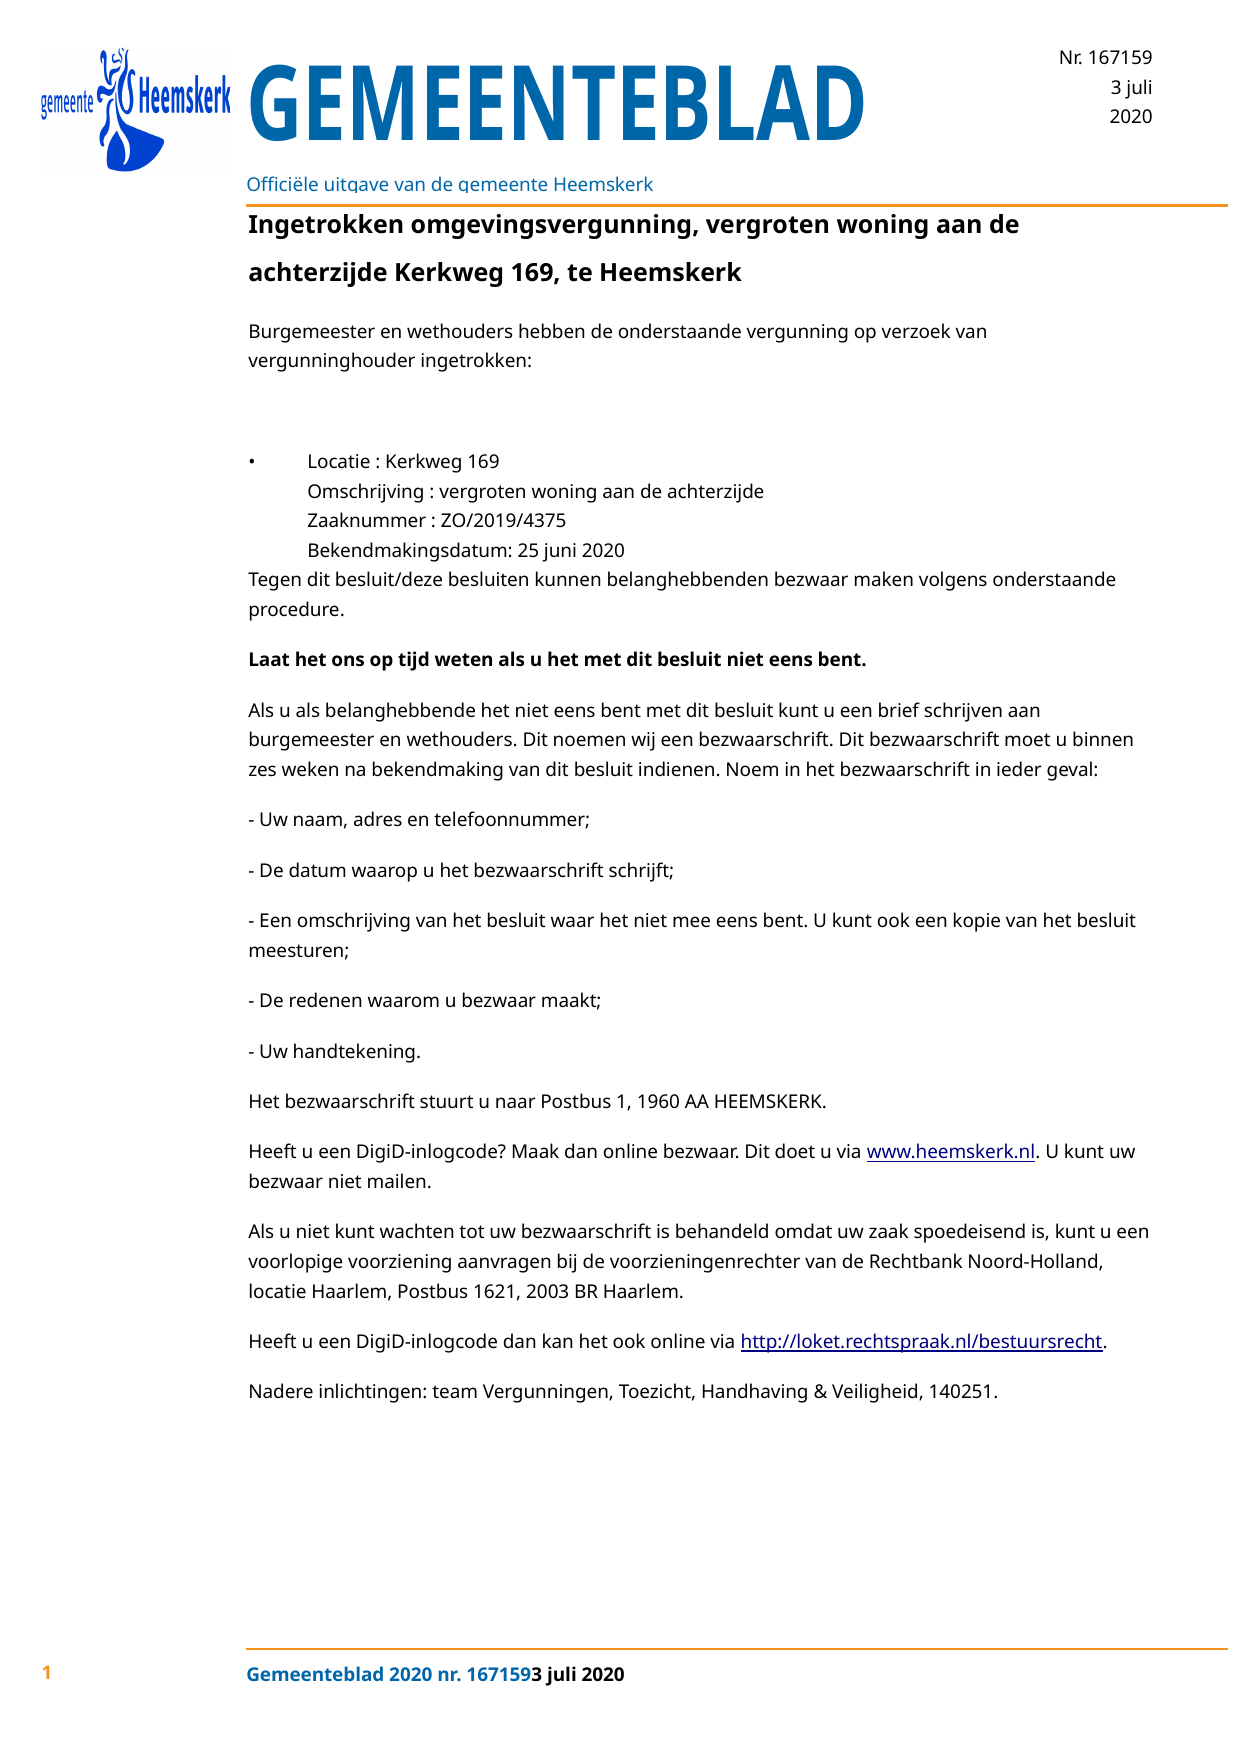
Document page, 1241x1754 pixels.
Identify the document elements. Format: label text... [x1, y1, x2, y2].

text Nadere inlichtingen: team Vergunningen, Toezicht, Handhaving & Veiligheid, 140251. [248, 1379, 1152, 1404]
list Locatie : Kerkweg 169 [248, 448, 1152, 474]
text - De datum waarop u het bezwaarschrift schrijft; [248, 857, 1152, 883]
text Heeft u een DigiD-inlogcode? Maak dan online bezwaar. Dit doet u via www.heemskerk.nl. U kunt uw bezwaar niet mailen. [248, 1139, 1152, 1194]
list Zaaknummer : ZO/2019/4375 [248, 507, 1152, 533]
text Als u niet kunt wachten tot uw bezwaarschrift is behandeld omdat uw zaak spoedeisend is, kunt u een voorlopige voorziening aanvragen bij de voorzieningenrechter van de Rechtbank Noord-Holland, locatie Haarlem, Postbus 1621, 2003 BR Haarlem. [248, 1219, 1152, 1304]
list Omschrijving : vergroten woning aan de achterzijde [248, 478, 1152, 504]
text Tegen dit besluit/deze besluiten kunnen belanghebbenden bezwaar maken volgens onderstaande procedure. [248, 567, 1152, 622]
list Bekendmakingsdatum: 25 juni 2020 [248, 537, 1152, 563]
text - Uw naam, adres en telefoonnummer; [248, 807, 1152, 832]
text Het bezwaarschrift stuurt u naar Postbus 1, 1960 AA HEEMSKERK. [248, 1088, 1152, 1114]
text Als u als belanghebbende het niet eens bent met dit besluit kunt u een brief schrijven aan burgemeester en wethouders. Dit noemen wij een bezwaarschrift. Dit bezwaarschrift moet u binnen zes weken na bekendmaking van dit besluit indienen. Noem in het bezwaarschrift in ieder geval: [248, 697, 1152, 782]
text - Uw handtekening. [248, 1038, 1152, 1064]
text Heeft u een DigiD-inlogcode dan kan het ook online via http://loket.rechtspraak.nl/bestuursrecht. [248, 1328, 1152, 1354]
text Laat het ons op tijd weten als u het met dit besluit niet eens bent. [248, 647, 1152, 672]
text - De redenen waarom u bezwaar maakt; [248, 987, 1152, 1013]
text - Een omschrijving van het besluit waar het niet mee eens bent. U kunt ook een kopie van het besluit meesturen; [248, 907, 1152, 963]
text Ingetrokken omgevingsvergunning, vergroten woning aan de achterzijde Kerkweg 169, te Heemskerk [248, 207, 1152, 288]
text Burgemeester en wethouders hebben de onderstaande vergunning op verzoek van vergunninghouder ingetrokken: [248, 318, 1152, 373]
picture [41, 47, 231, 172]
